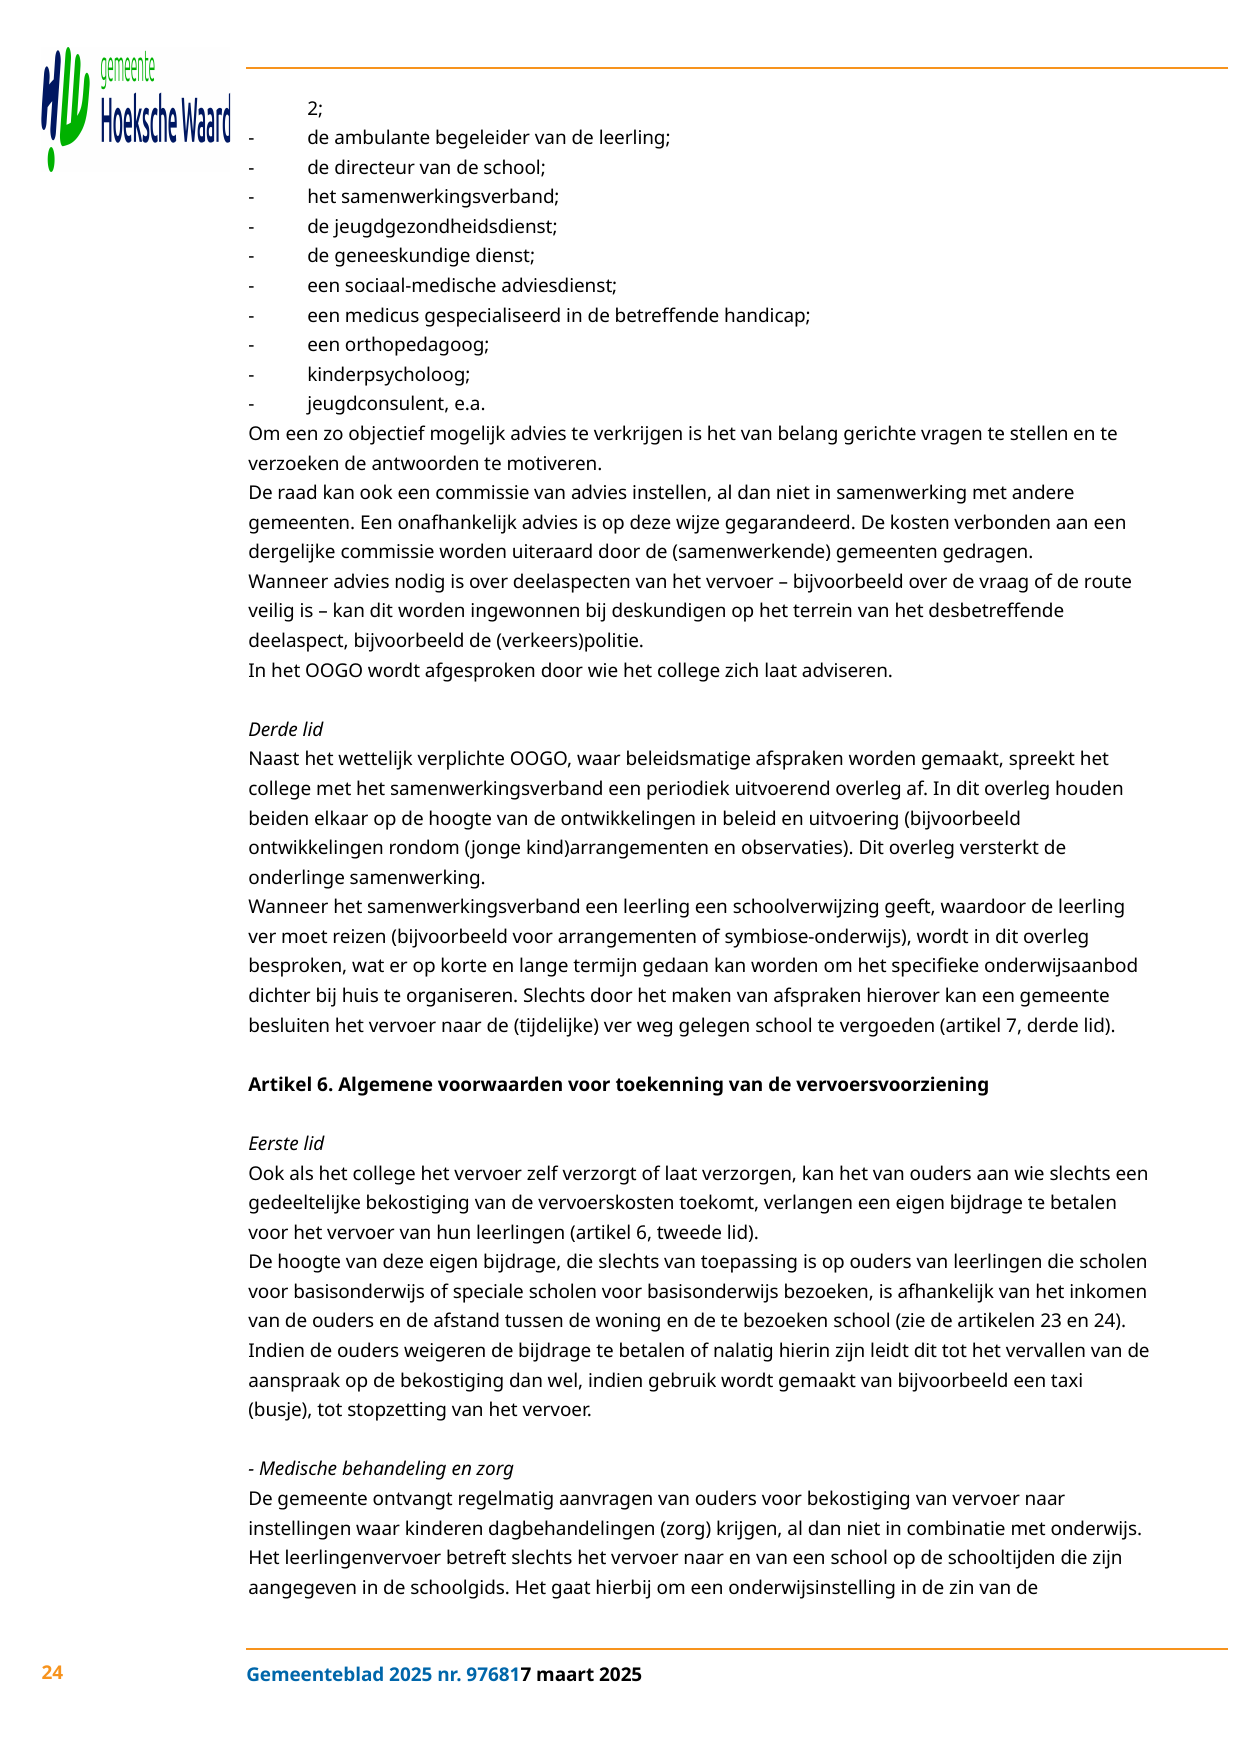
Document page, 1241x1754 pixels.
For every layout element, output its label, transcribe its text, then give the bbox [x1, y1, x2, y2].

text Wanneer het samenwerkingsverband een leerling een schoolverwijzing geeft, waardoor de leerling ver moet reizen (bijvoorbeeld voor arrangementen of symbiose-onderwijs), wordt in dit overleg besproken, wat er op korte en lange termijn gedaan kan worden om het specifieke onderwijsaanbod dichter bij huis te organiseren. Slechts door het maken van afspraken hierover kan een gemeente besluiten het vervoer naar de (tijdelijke) ver weg gelegen school te vergoeden (artikel 7, derde lid). [248, 893, 1152, 1038]
list kinderpsycholoog; [248, 361, 1152, 387]
text - Medische behandeling en zorg [248, 1456, 1152, 1481]
text De raad kan ook een commissie van advies instellen, al dan niet in samenwerking met andere gemeenten. Een onafhankelijk advies is op deze wijze gegarandeerd. De kosten verbonden aan een dergelijke commissie worden uiteraard door de (samenwerkende) gemeenten gedragen. [248, 479, 1152, 564]
list het samenwerkingsverband; [248, 183, 1152, 209]
text In het OOGO wordt afgesproken door wie het college zich laat adviseren. [248, 657, 1152, 683]
text Wanneer advies nodig is over deelaspecten van het vervoer – bijvoorbeeld over de vraag of de route veilig is – kan dit worden ingewonnen bij deskundigen op het terrein van het desbetreffende deelaspect, bijvoorbeeld de (verkeers)politie. [248, 568, 1152, 653]
list een medicus gespecialiseerd in de betreffende handicap; [248, 302, 1152, 328]
text De hoogte van deze eigen bijdrage, die slechts van toepassing is op ouders van leerlingen die scholen voor basisonderwijs of speciale scholen voor basisonderwijs bezoeken, is afhankelijk van het inkomen van de ouders en de afstand tussen de woning en de te bezoeken school (zie de artikelen 23 en 24). Indien de ouders weigeren de bijdrage te betalen of nalatig hierin zijn leidt dit tot het vervallen van de aanspraak op de bekostiging dan wel, indien gebruik wordt gemaakt van bijvoorbeeld een taxi (busje), tot stopzetting van het vervoer. [248, 1248, 1152, 1422]
list een sociaal-medische adviesdienst; [248, 272, 1152, 298]
text Artikel 6. Algemene voorwaarden voor toekenning van de vervoersvoorziening [248, 1071, 1152, 1097]
text Eerste lid [248, 1130, 1152, 1156]
list de directeur van de school; [248, 154, 1152, 180]
text Naast het wettelijk verplichte OOGO, waar beleidsmatige afspraken worden gemaakt, spreekt het college met het samenwerkingsverband een periodiek uitvoerend overleg af. In dit overleg houden beiden elkaar op de hoogte van de ontwikkelingen in beleid en uitvoering (bijvoorbeeld ontwikkelingen rondom (jonge kind)arrangementen en observaties). Dit overleg versterkt de onderlinge samenwerking. [248, 746, 1152, 890]
text Het leerlingenvervoer betreft slechts het vervoer naar en van een school op de schooltijden die zijn aangegeven in de schoolgids. Het gaat hierbij om een onderwijsinstelling in de zin van de [248, 1544, 1152, 1600]
text Derde lid [248, 716, 1152, 742]
text Ook als het college het vervoer zelf verzorgt of laat verzorgen, kan het van ouders aan wie slechts een gedeeltelijke bekostiging van de vervoerskosten toekomt, verlangen een eigen bijdrage te betalen voor het vervoer van hun leerlingen (artikel 6, tweede lid). [248, 1160, 1152, 1245]
list de geneeskundige dienst; [248, 243, 1152, 268]
list de jeugdgezondheidsdienst; [248, 213, 1152, 239]
list 2; [248, 95, 1152, 121]
picture [41, 47, 231, 172]
list een orthopedagoog; [248, 331, 1152, 357]
list de ambulante begeleider van de leerling; [248, 124, 1152, 150]
list jeugdconsulent, e.a. [248, 391, 1152, 416]
text Om een zo objectief mogelijk advies te verkrijgen is het van belang gerichte vragen te stellen en te verzoeken de antwoorden te motiveren. [248, 420, 1152, 476]
text De gemeente ontvangt regelmatig aanvragen van ouders voor bekostiging van vervoer naar instellingen waar kinderen dagbehandelingen (zorg) krijgen, al dan niet in combinatie met onderwijs. [248, 1485, 1152, 1541]
